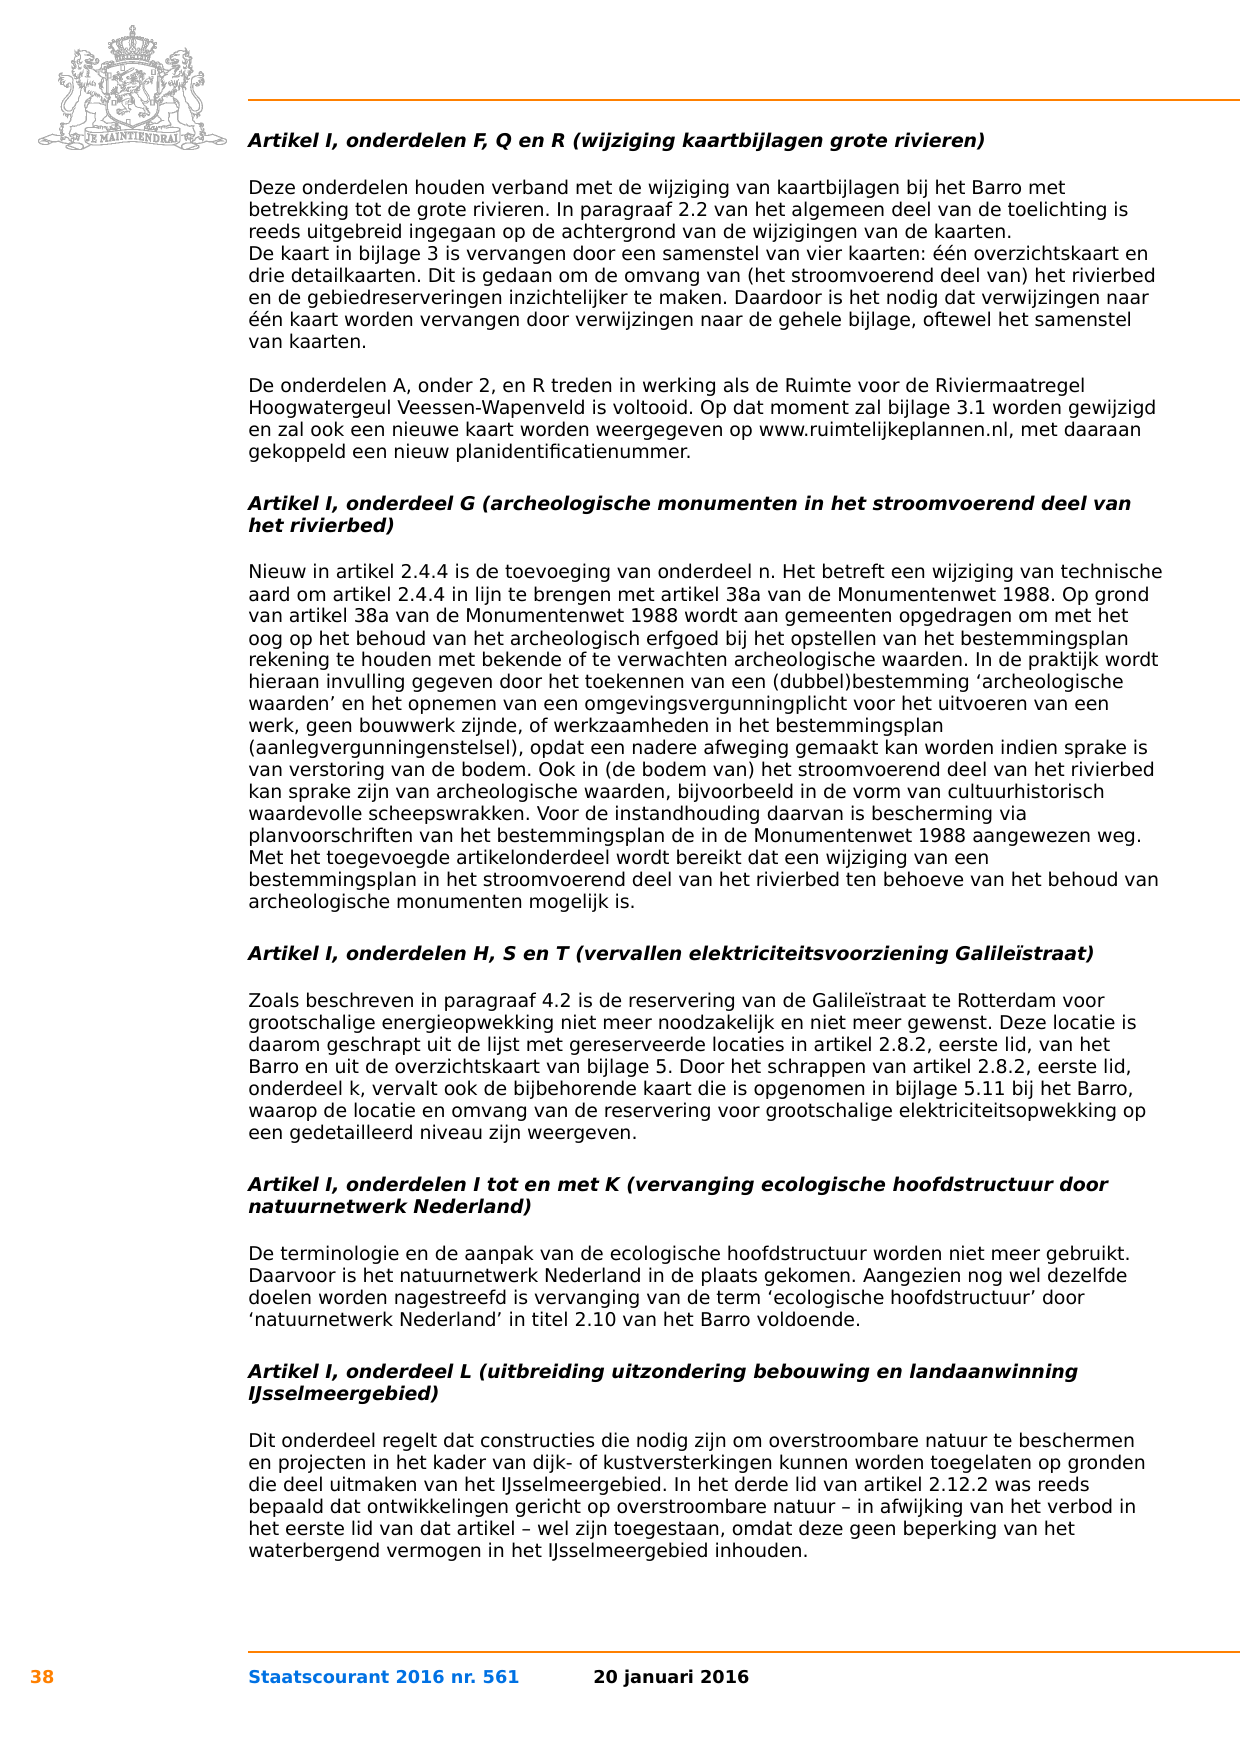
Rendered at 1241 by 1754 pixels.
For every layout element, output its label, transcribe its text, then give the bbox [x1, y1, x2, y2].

subtitle Artikel I, onderdelen H, S en T (vervallen elektriciteitsvoorziening Galileïstraat) [248, 943, 1163, 965]
text Zoals beschreven in paragraaf 4.2 is de reservering van de Galileïstraat te Rotterdam voor grootschalige energieopwekking niet meer noodzakelijk en niet meer gewenst. Deze locatie is daarom geschrapt uit de lijst met gereserveerde locaties in artikel 2.8.2, eerste lid, van het Barro en uit de overzichtskaart van bijlage 5. Door het schrappen van artikel 2.8.2, eerste lid, onderdeel k, vervalt ook de bijbehorende kaart die is opgenomen in bijlage 5.11 bij het Barro, waarop de locatie en omvang van de reservering voor grootschalige elektriciteitsopwekking op een gedetailleerd niveau zijn weergeven. [248, 990, 1163, 1144]
text De terminologie en de aanpak van de ecologische hoofdstructuur worden niet meer gebruikt. Daarvoor is het natuurnetwerk Nederland in de plaats gekomen. Aangezien nog wel dezelfde doelen worden nagestreefd is vervanging van de term ‘ecologische hoofdstructuur’ door ‘natuurnetwerk Nederland’ in titel 2.10 van het Barro voldoende. [248, 1243, 1163, 1331]
subtitle Artikel I, onderdelen I tot en met K (vervanging ecologische hoofdstructuur door natuurnetwerk Nederland) [248, 1174, 1163, 1218]
subtitle Artikel I, onderdeel G (archeologische monumenten in het stroomvoerend deel van het rivierbed) [248, 492, 1163, 536]
text De kaart in bijlage 3 is vervangen door een samenstel van vier kaarten: één overzichtskaart en drie detailkaarten. Dit is gedaan om de omvang van (het stroomvoerend deel van) het rivierbed en de gebiedreserveringen inzichtelijker te maken. Daardoor is het nodig dat verwijzingen naar één kaart worden vervangen door verwijzingen naar de gehele bijlage, oftewel het samenstel van kaarten. [248, 243, 1163, 353]
text Deze onderdelen houden verband met de wijziging van kaartbijlagen bij het Barro met betrekking tot de grote rivieren. In paragraaf 2.2 van het algemeen deel van de toelichting is reeds uitgebreid ingegaan op de achtergrond van de wijzigingen van de kaarten. [248, 177, 1163, 243]
text De onderdelen A, onder 2, en R treden in werking als de Ruimte voor de Riviermaatregel Hoogwatergeul Veessen-Wapenveld is voltooid. Op dat moment zal bijlage 3.1 worden gewijzigd en zal ook een nieuwe kaart worden weergegeven op www.ruimtelijkeplannen.nl, met daaraan gekoppeld een nieuw planidentificatienummer. [248, 374, 1163, 462]
text Nieuw in artikel 2.4.4 is de toevoeging van onderdeel n. Het betreft een wijziging van technische aard om artikel 2.4.4 in lijn te brengen met artikel 38a van de Monumentenwet 1988. Op grond van artikel 38a van de Monumentenwet 1988 wordt aan gemeenten opgedragen om met het oog op het behoud van het archeologisch erfgoed bij het opstellen van het bestemmingsplan rekening te houden met bekende of te verwachten archeologische waarden. In de praktijk wordt hieraan invulling gegeven door het toekennen van een (dubbel)bestemming ‘archeologische waarden’ en het opnemen van een omgevingsvergunningplicht voor het uitvoeren van een werk, geen bouwwerk zijnde, of werkzaamheden in het bestemmingsplan (aanlegvergunningenstelsel), opdat een nadere afweging gemaakt kan worden indien sprake is van verstoring van de bodem. Ook in (de bodem van) het stroomvoerend deel van het rivierbed kan sprake zijn van archeologische waarden, bijvoorbeeld in de vorm van cultuurhistorisch waardevolle scheepswrakken. Voor de instandhouding daarvan is bescherming via planvoorschriften van het bestemmingsplan de in de Monumentenwet 1988 aangewezen weg. Met het toegevoegde artikelonderdeel wordt bereikt dat een wijziging van een bestemmingsplan in het stroomvoerend deel van het rivierbed ten behoeve van het behoud van archeologische monumenten mogelijk is. [248, 561, 1163, 913]
subtitle Artikel I, onderdeel L (uitbreiding uitzondering bebouwing en landaanwinning IJsselmeergebied) [248, 1361, 1163, 1405]
subtitle Artikel I, onderdelen F, Q en R (wijziging kaartbijlagen grote rivieren) [248, 130, 1163, 152]
picture [38, 25, 227, 150]
text Dit onderdeel regelt dat constructies die nodig zijn om overstroombare natuur te beschermen en projecten in het kader van dijk- of kustversterkingen kunnen worden toegelaten op gronden die deel uitmaken van het IJsselmeergebied. In het derde lid van artikel 2.12.2 was reeds bepaald dat ontwikkelingen gericht op overstroombare natuur – in afwijking van het verbod in het eerste lid van dat artikel – wel zijn toegestaan, omdat deze geen beperking van het waterbergend vermogen in het IJsselmeergebied inhouden. [248, 1430, 1163, 1562]
